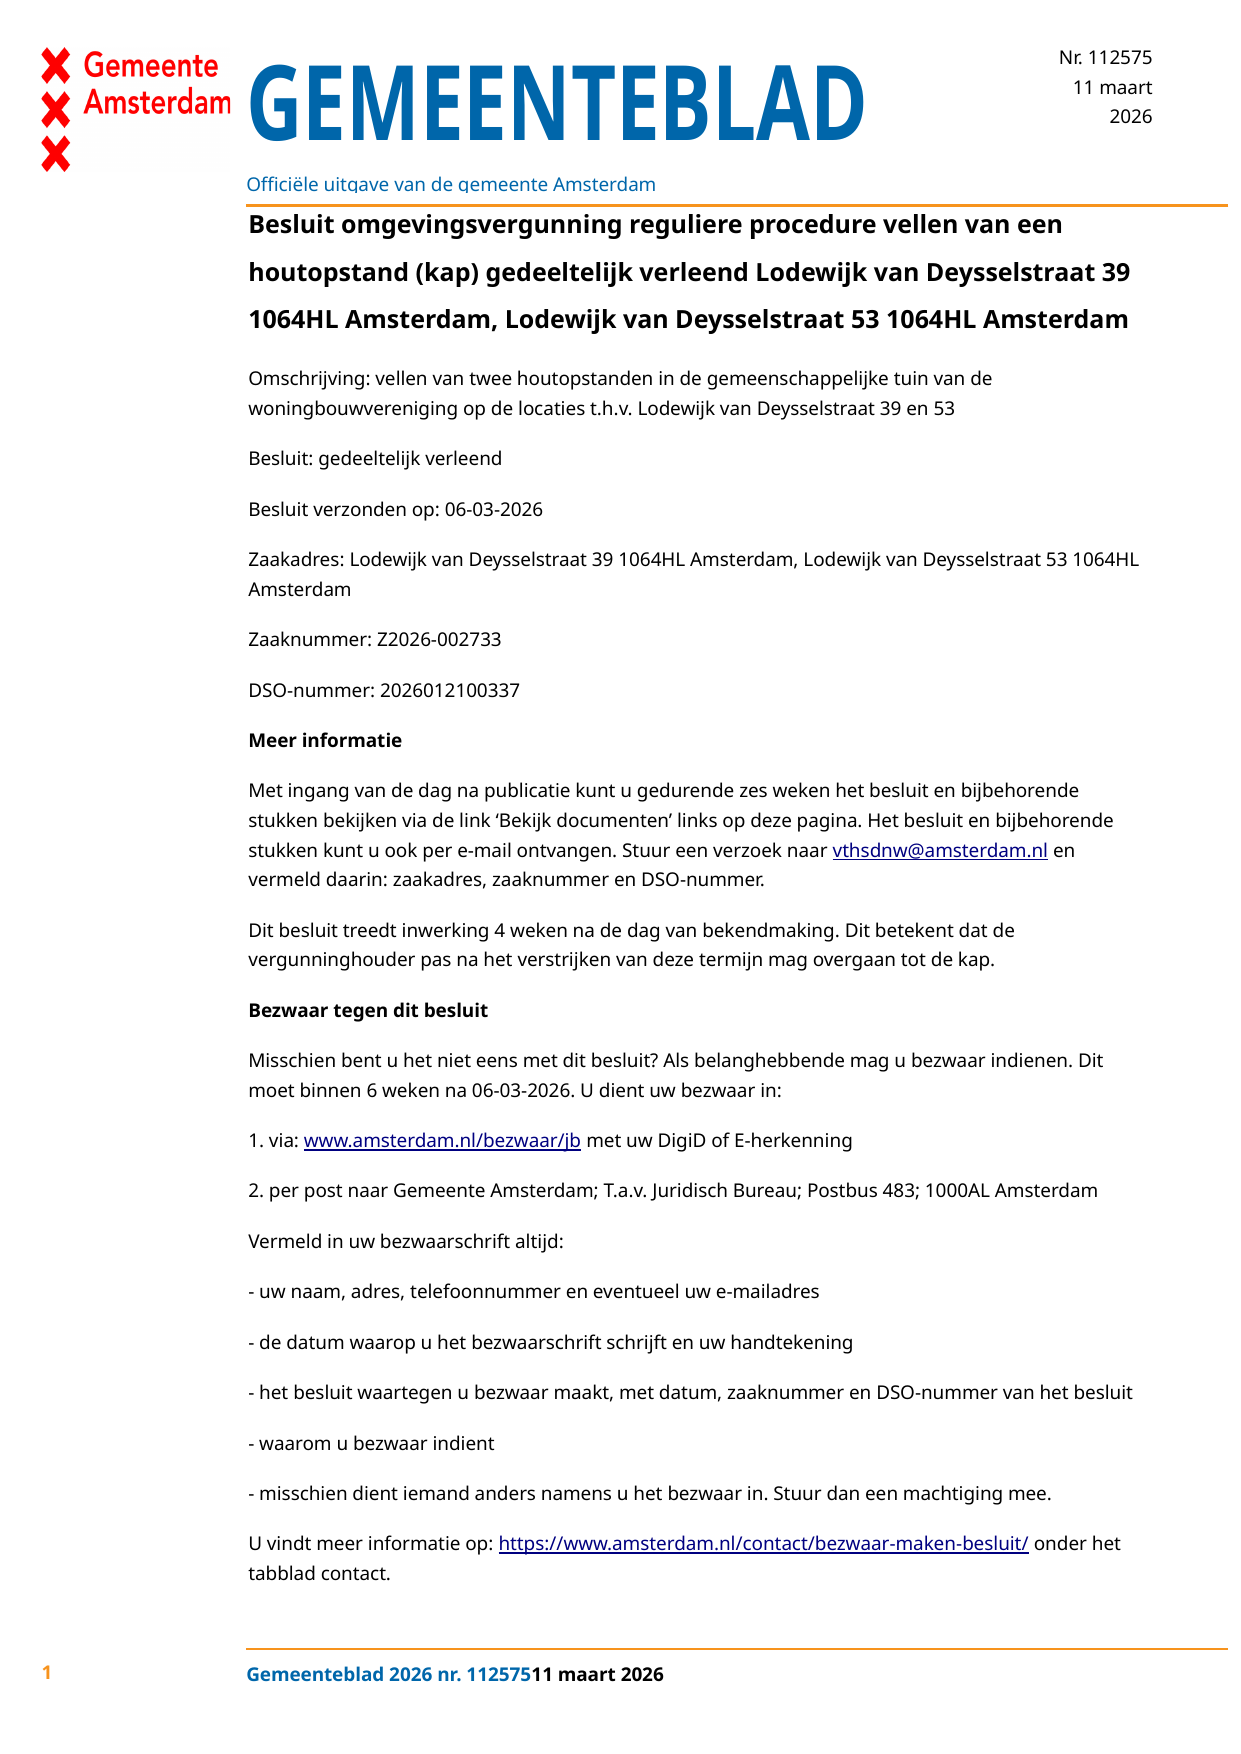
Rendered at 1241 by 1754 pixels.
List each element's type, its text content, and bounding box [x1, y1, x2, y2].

text Besluit verzonden op: 06-03-2026 [248, 496, 1152, 522]
text - het besluit waartegen u bezwaar maakt, met datum, zaaknummer en DSO-nummer van het besluit [248, 1379, 1152, 1405]
text - uw naam, adres, telefoonnummer en eventueel uw e-mailadres [248, 1278, 1152, 1304]
picture [41, 47, 231, 172]
text - de datum waarop u het bezwaarschrift schrijft en uw handtekening [248, 1329, 1152, 1354]
text Zaaknummer: Z2026-002733 [248, 626, 1152, 652]
text - misschien dient iemand anders namens u het bezwaar in. Stuur dan een machtiging mee. [248, 1480, 1152, 1506]
text - waarom u bezwaar indient [248, 1430, 1152, 1455]
text Dit besluit treedt inwerking 4 weken na de dag van bekendmaking. Dit betekent dat de vergunninghouder pas na het verstrijken van deze termijn mag overgaan tot de kap. [248, 917, 1152, 972]
text Vermeld in uw bezwaarschrift altijd: [248, 1228, 1152, 1254]
text Zaakadres: Lodewijk van Deysselstraat 39 1064HL Amsterdam, Lodewijk van Deysselstraat 53 1064HL Amsterdam [248, 546, 1152, 602]
text Besluit: gedeeltelijk verleend [248, 446, 1152, 471]
text Meer informatie [248, 727, 1152, 753]
text Met ingang van de dag na publicatie kunt u gedurende zes weken het besluit en bijbehorende stukken bekijken via de link ‘Bekijk documenten’ links op deze pagina. Het besluit en bijbehorende stukken kunt u ook per e-mail ontvangen. Stuur een verzoek naar vthsdnw@amsterdam.nl en vermeld daarin: zaakadres, zaaknummer en DSO-nummer. [248, 778, 1152, 892]
text Bezwaar tegen dit besluit [248, 997, 1152, 1022]
text Omschrijving: vellen van twee houtopstanden in de gemeenschappelijke tuin van de woningbouwvereniging op de locaties t.h.v. Lodewijk van Deysselstraat 39 en 53 [248, 366, 1152, 421]
text Misschien bent u het niet eens met dit besluit? Als belanghebbende mag u bezwaar indienen. Dit moet binnen 6 weken na 06-03-2026. U dient uw bezwaar in: [248, 1047, 1152, 1102]
text DSO-nummer: 2026012100337 [248, 677, 1152, 702]
text U vindt meer informatie op: https://www.amsterdam.nl/contact/bezwaar-maken-besluit/ onder het tabblad contact. [248, 1531, 1152, 1586]
text Besluit omgevingsvergunning reguliere procedure vellen van een houtopstand (kap) gedeeltelijk verleend Lodewijk van Deysselstraat 39 1064HL Amsterdam, Lodewijk van Deysselstraat 53 1064HL Amsterdam [248, 207, 1152, 336]
text 1. via: www.amsterdam.nl/bezwaar/jb met uw DigiD of E-herkenning [248, 1127, 1152, 1153]
text 2. per post naar Gemeente Amsterdam; T.a.v. Juridisch Bureau; Postbus 483; 1000AL Amsterdam [248, 1178, 1152, 1203]
